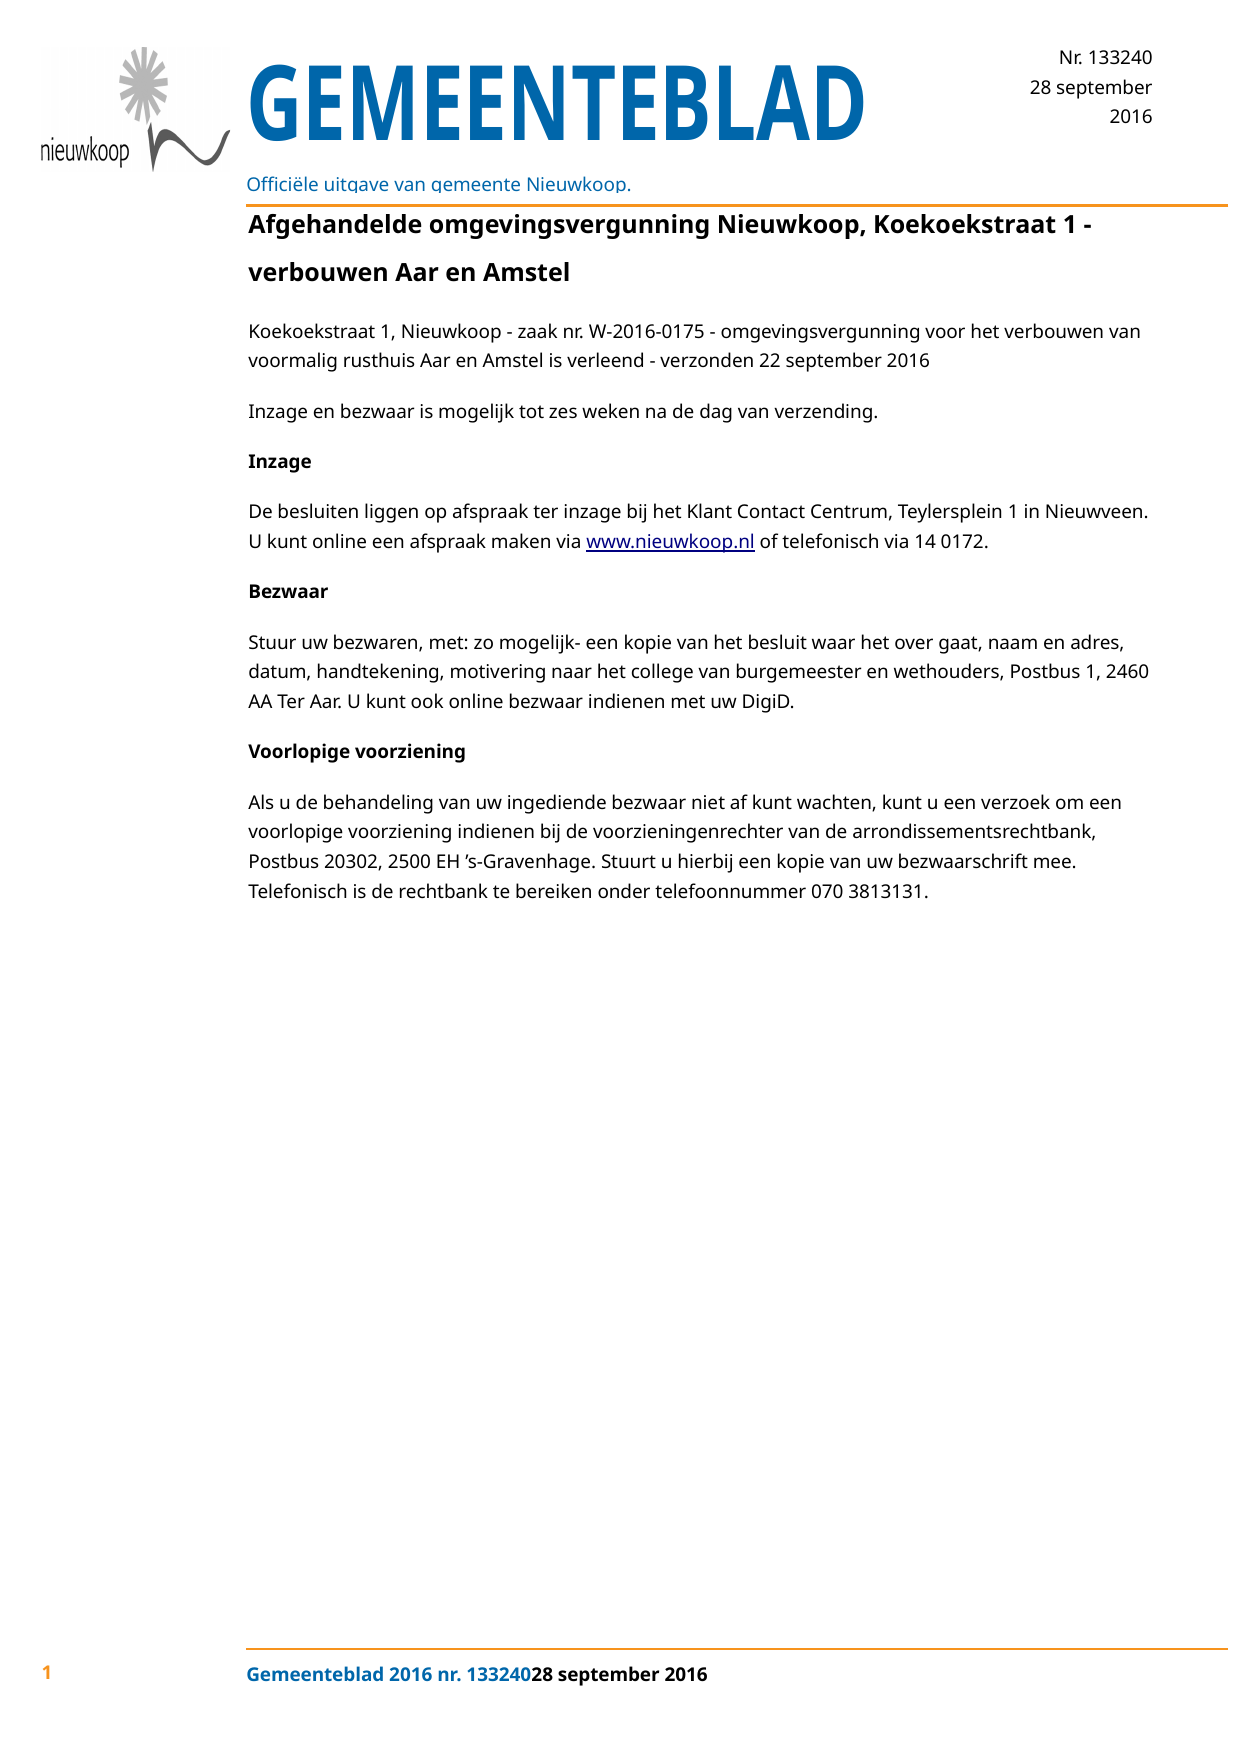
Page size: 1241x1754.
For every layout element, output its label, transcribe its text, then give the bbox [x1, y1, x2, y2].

text Als u de behandeling van uw ingediende bezwaar niet af kunt wachten, kunt u een verzoek om een voorlopige voorziening indienen bij de voorzieningenrechter van de arrondissementsrechtbank, Postbus 20302, 2500 EH ’s-Gravenhage. Stuurt u hierbij een kopie van uw bezwaarschrift mee. Telefonisch is de rechtbank te bereiken onder telefoonnummer 070 3813131. [248, 789, 1152, 904]
text Voorlopige voorziening [248, 739, 1152, 764]
text Afgehandelde omgevingsvergunning Nieuwkoop, Koekoekstraat 1 - verbouwen Aar en Amstel [248, 207, 1152, 288]
text Koekoekstraat 1, Nieuwkoop - zaak nr. W-2016-0175 - omgevingsvergunning voor het verbouwen van voormalig rusthuis Aar en Amstel is verleend - verzonden 22 september 2016 [248, 318, 1152, 373]
picture [41, 47, 231, 172]
text Stuur uw bezwaren, met: zo mogelijk- een kopie van het besluit waar het over gaat, naam en adres, datum, handtekening, motivering naar het college van burgemeester en wethouders, Postbus 1, 2460 AA Ter Aar. U kunt ook online bezwaar indienen met uw DigiD. [248, 629, 1152, 714]
text Bezwaar [248, 579, 1152, 604]
text De besluiten liggen op afspraak ter inzage bij het Klant Contact Centrum, Teylersplein 1 in Nieuwveen. U kunt online een afspraak maken via www.nieuwkoop.nl of telefonisch via 14 0172. [248, 499, 1152, 554]
text Inzage en bezwaar is mogelijk tot zes weken na de dag van verzending. [248, 398, 1152, 424]
text Inzage [248, 448, 1152, 474]
